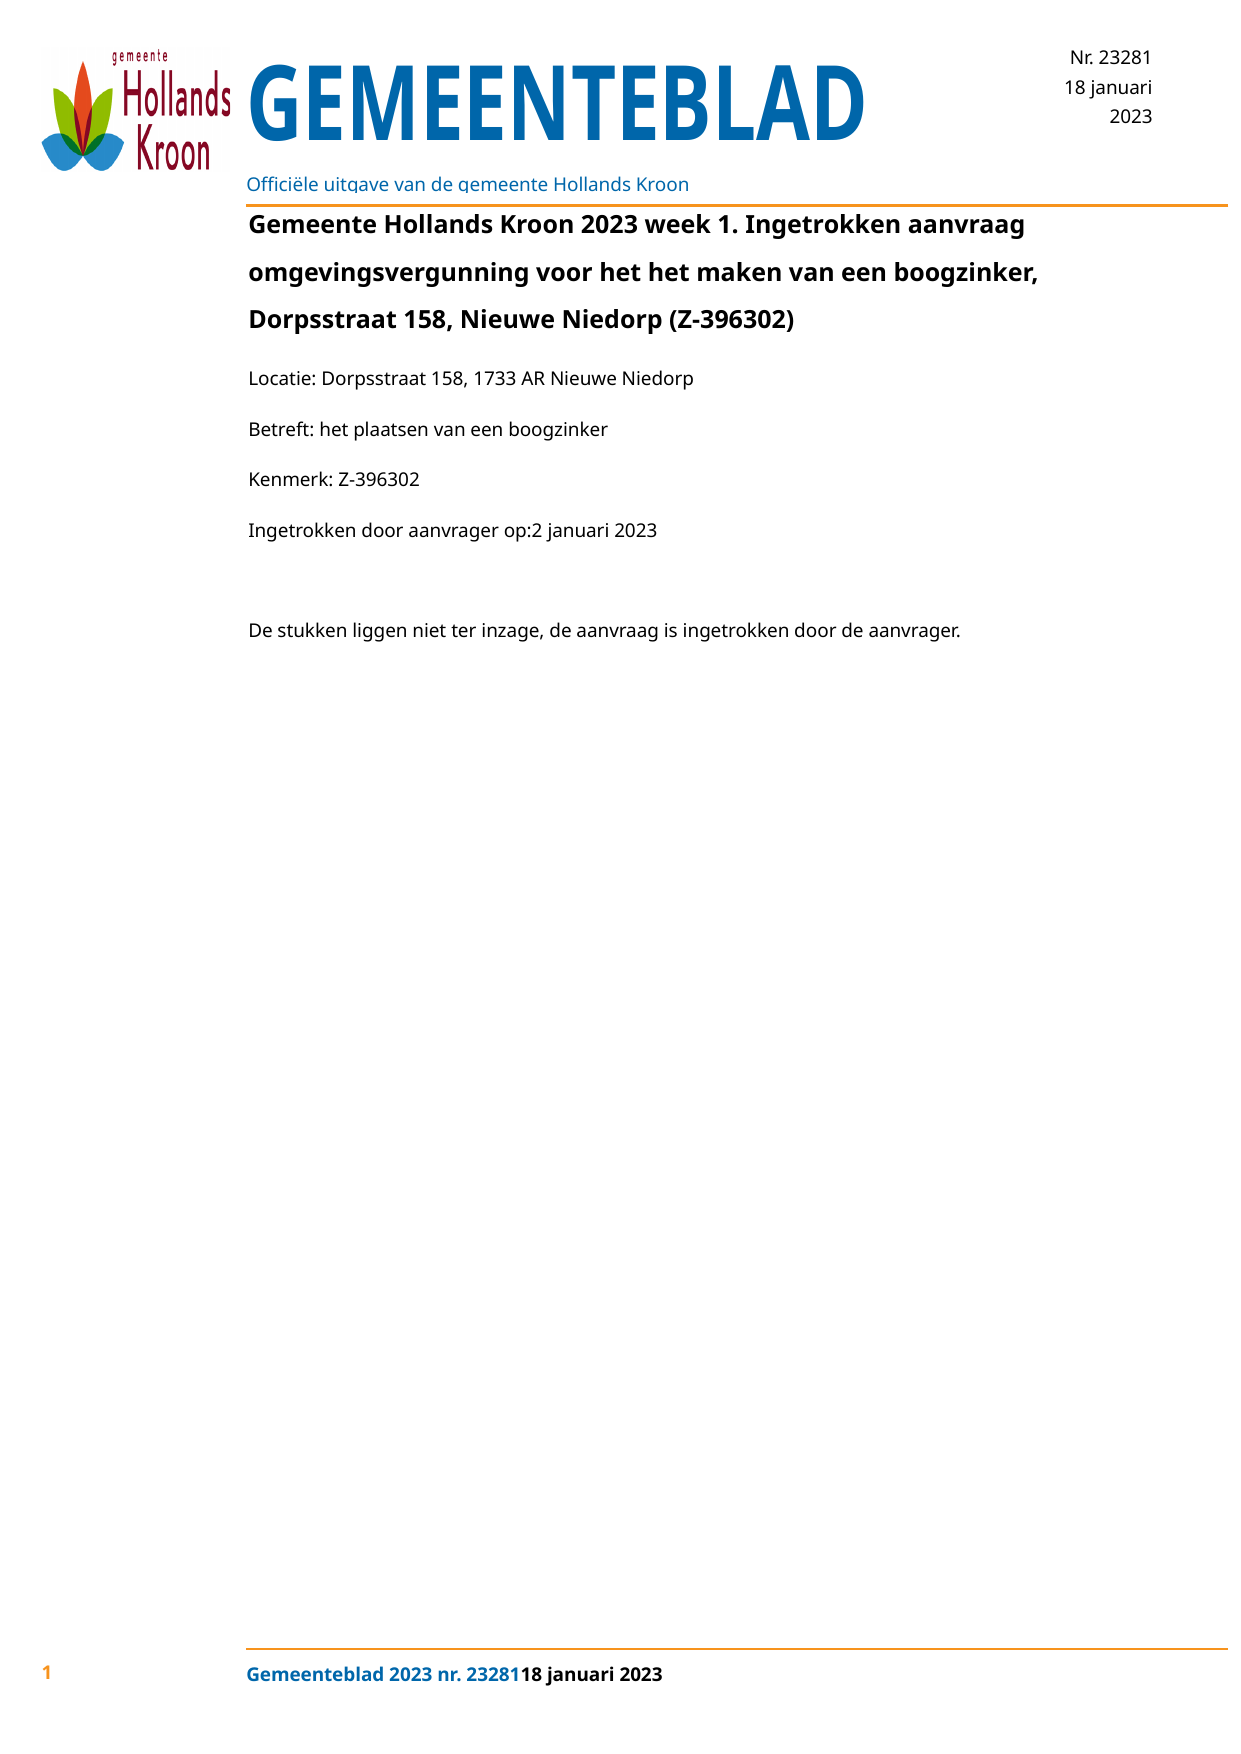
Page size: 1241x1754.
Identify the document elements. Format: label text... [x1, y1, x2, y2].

text Gemeente Hollands Kroon 2023 week 1. Ingetrokken aanvraag omgevingsvergunning voor het het maken van een boogzinker, Dorpsstraat 158, Nieuwe Niedorp (Z-396302) [248, 207, 1152, 336]
text Kenmerk: Z-396302 [248, 466, 1152, 492]
text De stukken liggen niet ter inzage, de aanvraag is ingetrokken door de aanvrager. [248, 618, 1152, 643]
picture [41, 47, 231, 172]
text Locatie: Dorpsstraat 158, 1733 AR Nieuwe Niedorp [248, 366, 1152, 391]
text Betreft: het plaatsen van een boogzinker [248, 416, 1152, 442]
text Ingetrokken door aanvrager op:2 januari 2023 [248, 517, 1152, 542]
